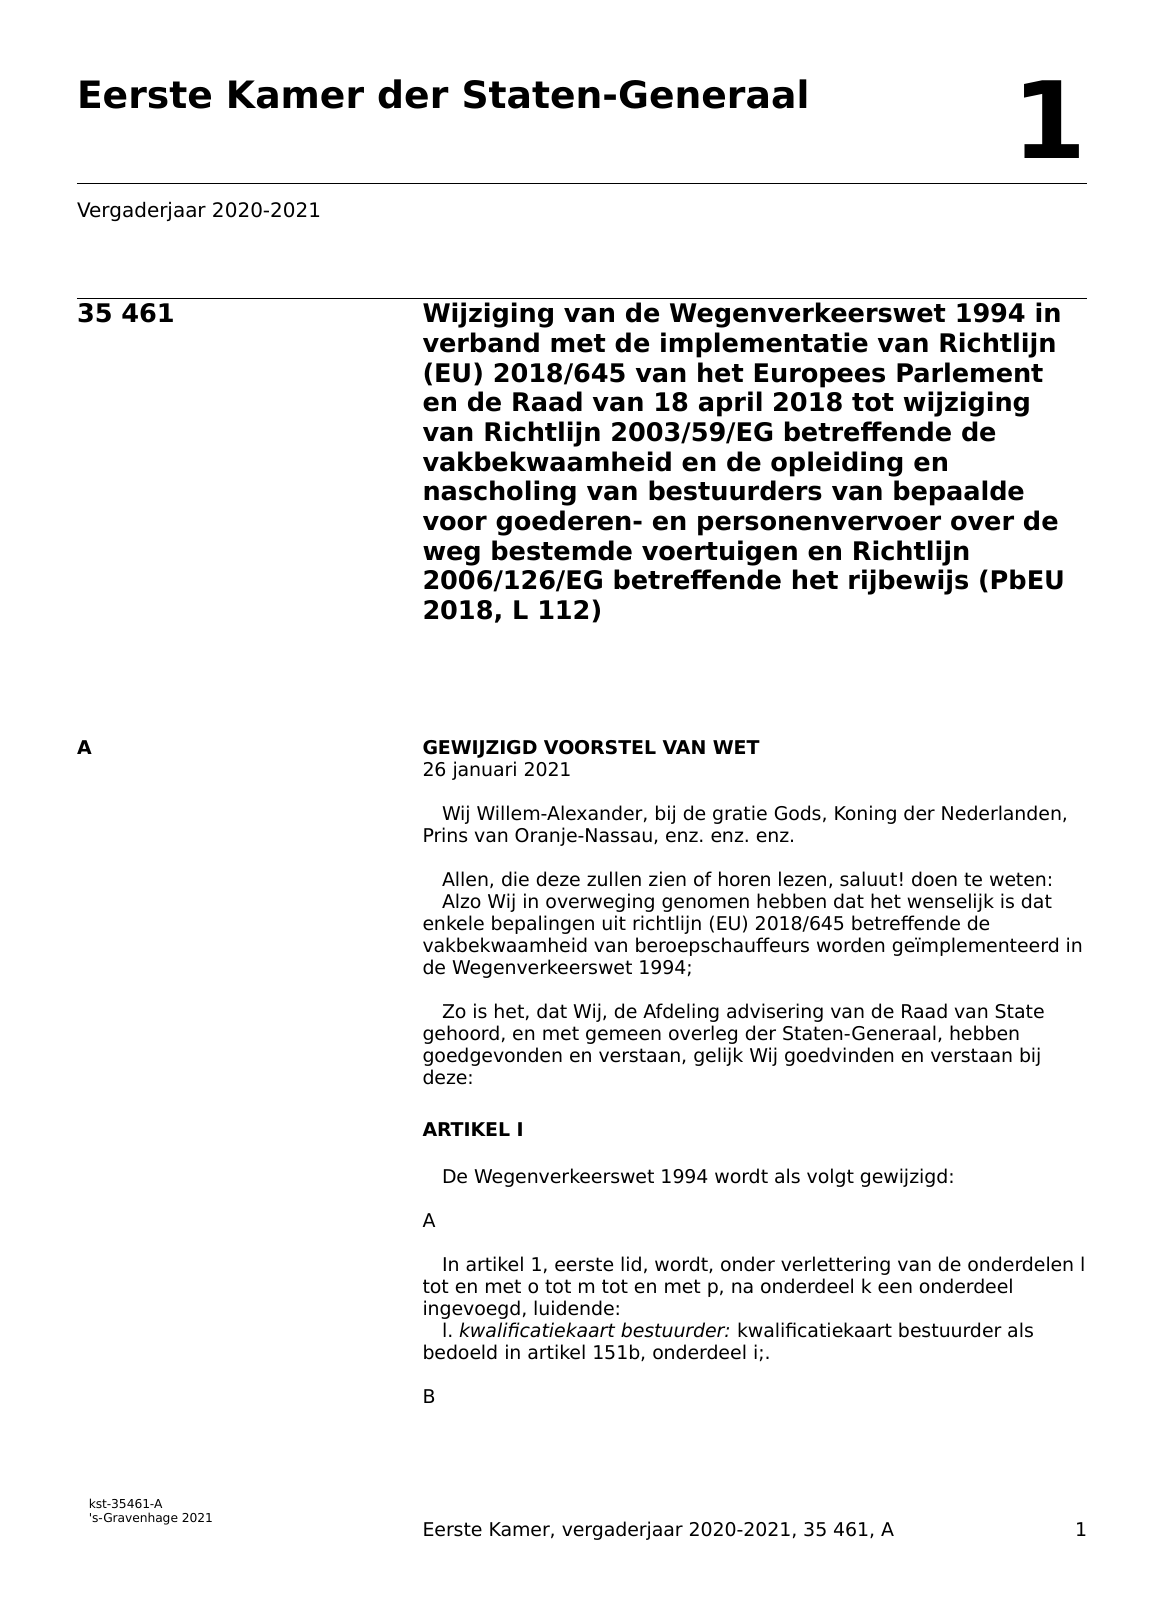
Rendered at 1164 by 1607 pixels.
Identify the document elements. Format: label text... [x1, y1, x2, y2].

table_cell Vergaderjaar 2020-2021 [77, 184, 1087, 298]
subtitle A GEWIJZIGD VOORSTEL VAN WET [77, 737, 1087, 758]
text De Wegenverkeerswet 1994 wordt als volgt gewijzigd: [422, 1166, 1087, 1188]
text Alzo Wij in overweging genomen hebben dat het wenselijk is dat enkele bepalingen uit richtlijn (EU) 2018/645 betreffende de vakbekwaamheid van beroepschauffeurs worden geïmplementeerd in de Wegenverkeerswet 1994; [422, 891, 1087, 979]
text A [422, 1210, 1087, 1232]
text 's-Gravenhage 2021 [88, 1511, 323, 1525]
table_header 1 [886, 59, 1087, 183]
table_header Eerste Kamer der Staten-Generaal [77, 59, 886, 183]
text In artikel 1, eerste lid, wordt, onder verlettering van de onderdelen l tot en met o tot m tot en met p, na onderdeel k een onderdeel ingevoegd, luidende: [422, 1254, 1087, 1320]
text 26 januari 2021 [422, 758, 1087, 781]
text kst-35461-A [88, 1497, 323, 1511]
text Allen, die deze zullen zien of horen lezen, saluut! doen te weten: [422, 869, 1087, 891]
text Zo is het, dat Wij, de Afdeling advisering van de Raad van State gehoord, en met gemeen overleg der Staten-Generaal, hebben goedgevonden en verstaan, gelijk Wij goedvinden en verstaan bij deze: [422, 1001, 1087, 1089]
text B [422, 1386, 1087, 1408]
subtitle ARTIKEL I [422, 1119, 1087, 1141]
text Wij Willem-Alexander, bij de gratie Gods, Koning der Nederlanden, Prins van Oranje-Nassau, enz. enz. enz. [422, 803, 1087, 847]
subtitle 35 461 Wijziging van de Wegenverkeerswet 1994 in verband met de implementatie van Richtlijn (EU) 2018/645 van het Europees Parlement en de Raad van 18 april 2018 tot wijziging van Richtlijn 2003/59/EG betreffende de vakbekwaamheid en de opleiding en nascholing van bestuurders van bepaalde voor goederen- en personenvervoer over de weg bestemde voertuigen en Richtlijn 2006/126/EG betreffende het rijbewijs (PbEU 2018, L 112) [77, 299, 1087, 626]
text l. kwalificatiekaart bestuurder: kwalificatiekaart bestuurder als bedoeld in artikel 151b, onderdeel i;. [422, 1320, 1087, 1364]
